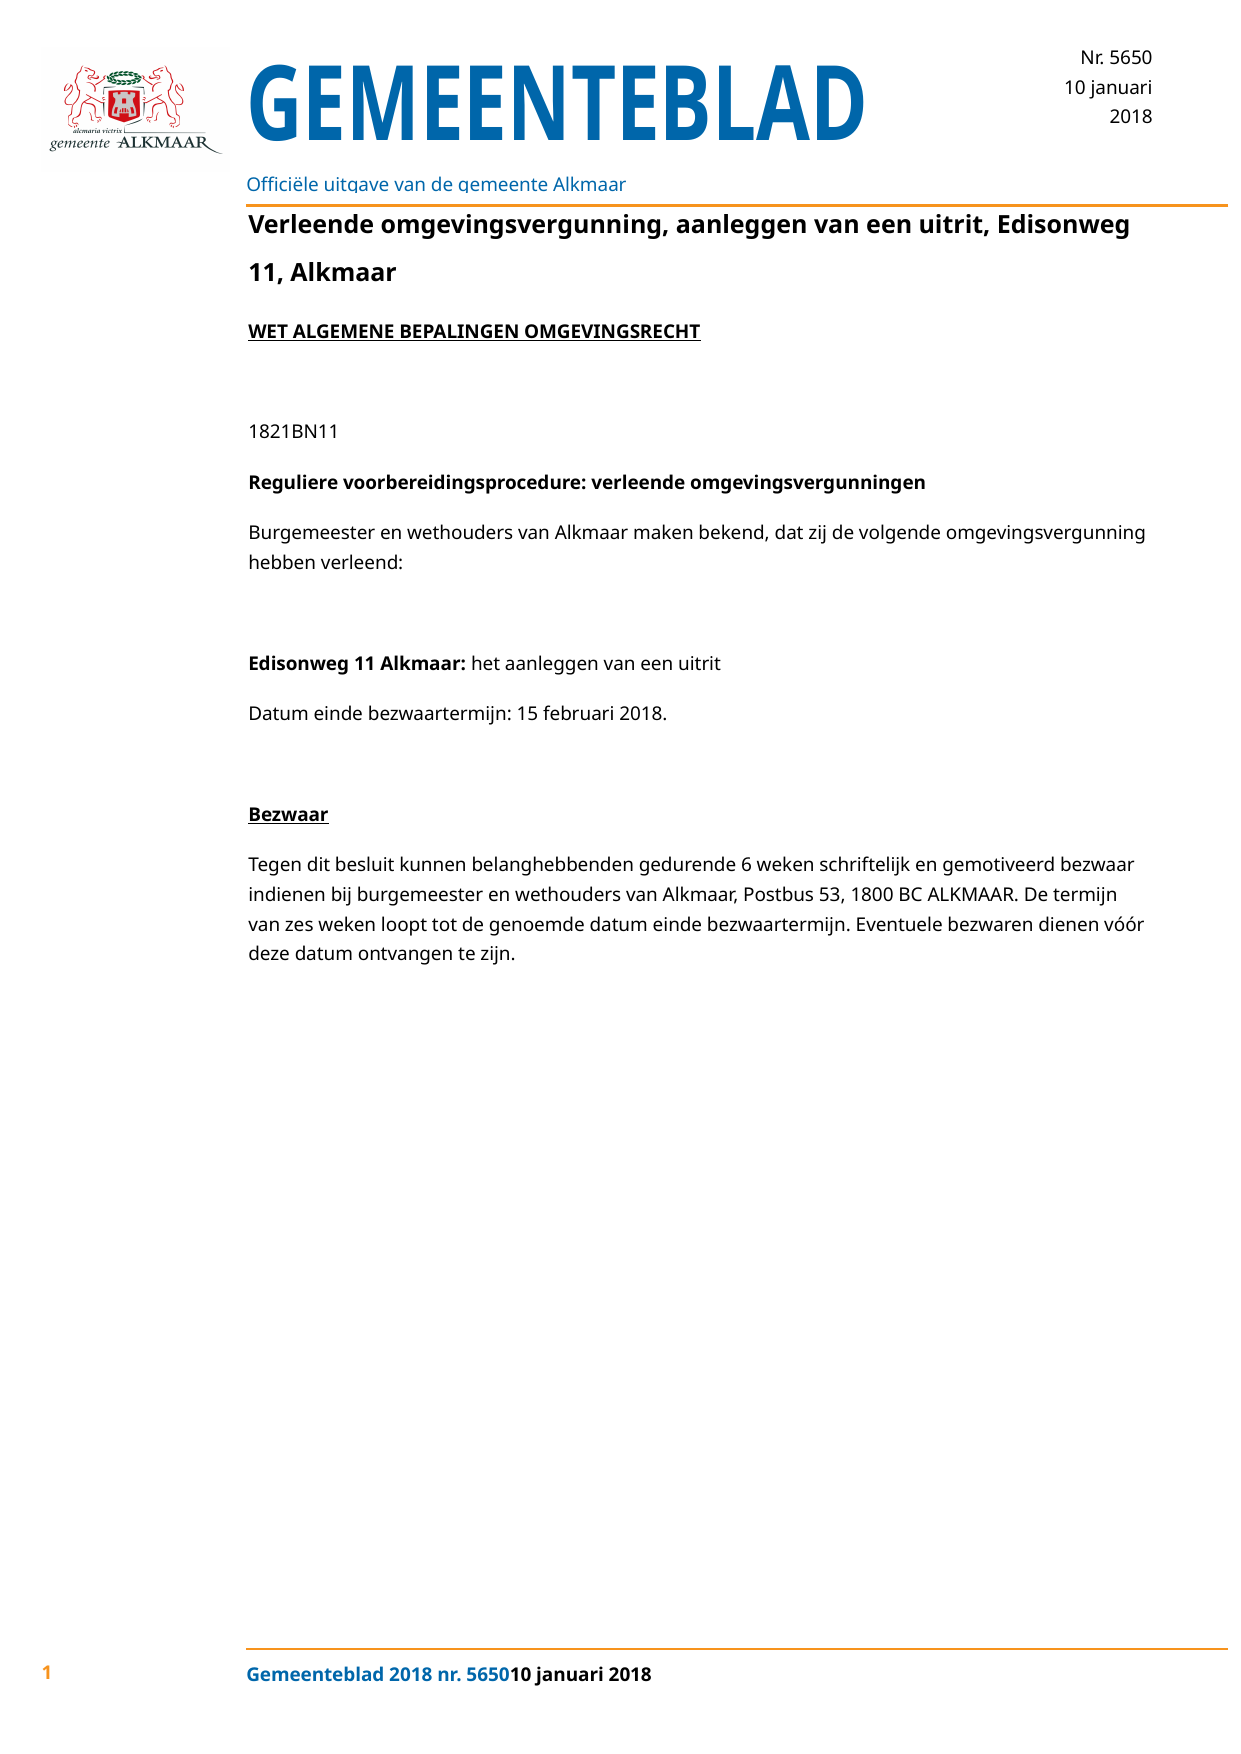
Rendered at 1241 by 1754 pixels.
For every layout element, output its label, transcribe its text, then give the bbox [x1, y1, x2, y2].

picture [41, 47, 231, 172]
text Edisonweg 11 Alkmaar: het aanleggen van een uitrit [248, 650, 1152, 676]
text Bezwaar [248, 801, 1152, 827]
text Datum einde bezwaartermijn: 15 februari 2018. [248, 700, 1152, 726]
text Burgemeester en wethouders van Alkmaar maken bekend, dat zij de volgende omgevingsvergunning hebben verleend: [248, 519, 1152, 575]
text WET ALGEMENE BEPALINGEN OMGEVINGSRECHT [248, 318, 1152, 344]
text 1821BN11 [248, 419, 1152, 444]
text Verleende omgevingsvergunning, aanleggen van een uitrit, Edisonweg 11, Alkmaar [248, 207, 1152, 288]
text Reguliere voorbereidingsprocedure: verleende omgevingsvergunningen [248, 469, 1152, 495]
text Tegen dit besluit kunnen belanghebbenden gedurende 6 weken schriftelijk en gemotiveerd bezwaar indienen bij burgemeester en wethouders van Alkmaar, Postbus 53, 1800 BC ALKMAAR. De termijn van zes weken loopt tot de genoemde datum einde bezwaartermijn. Eventuele bezwaren dienen vóór deze datum ontvangen te zijn. [248, 852, 1152, 966]
